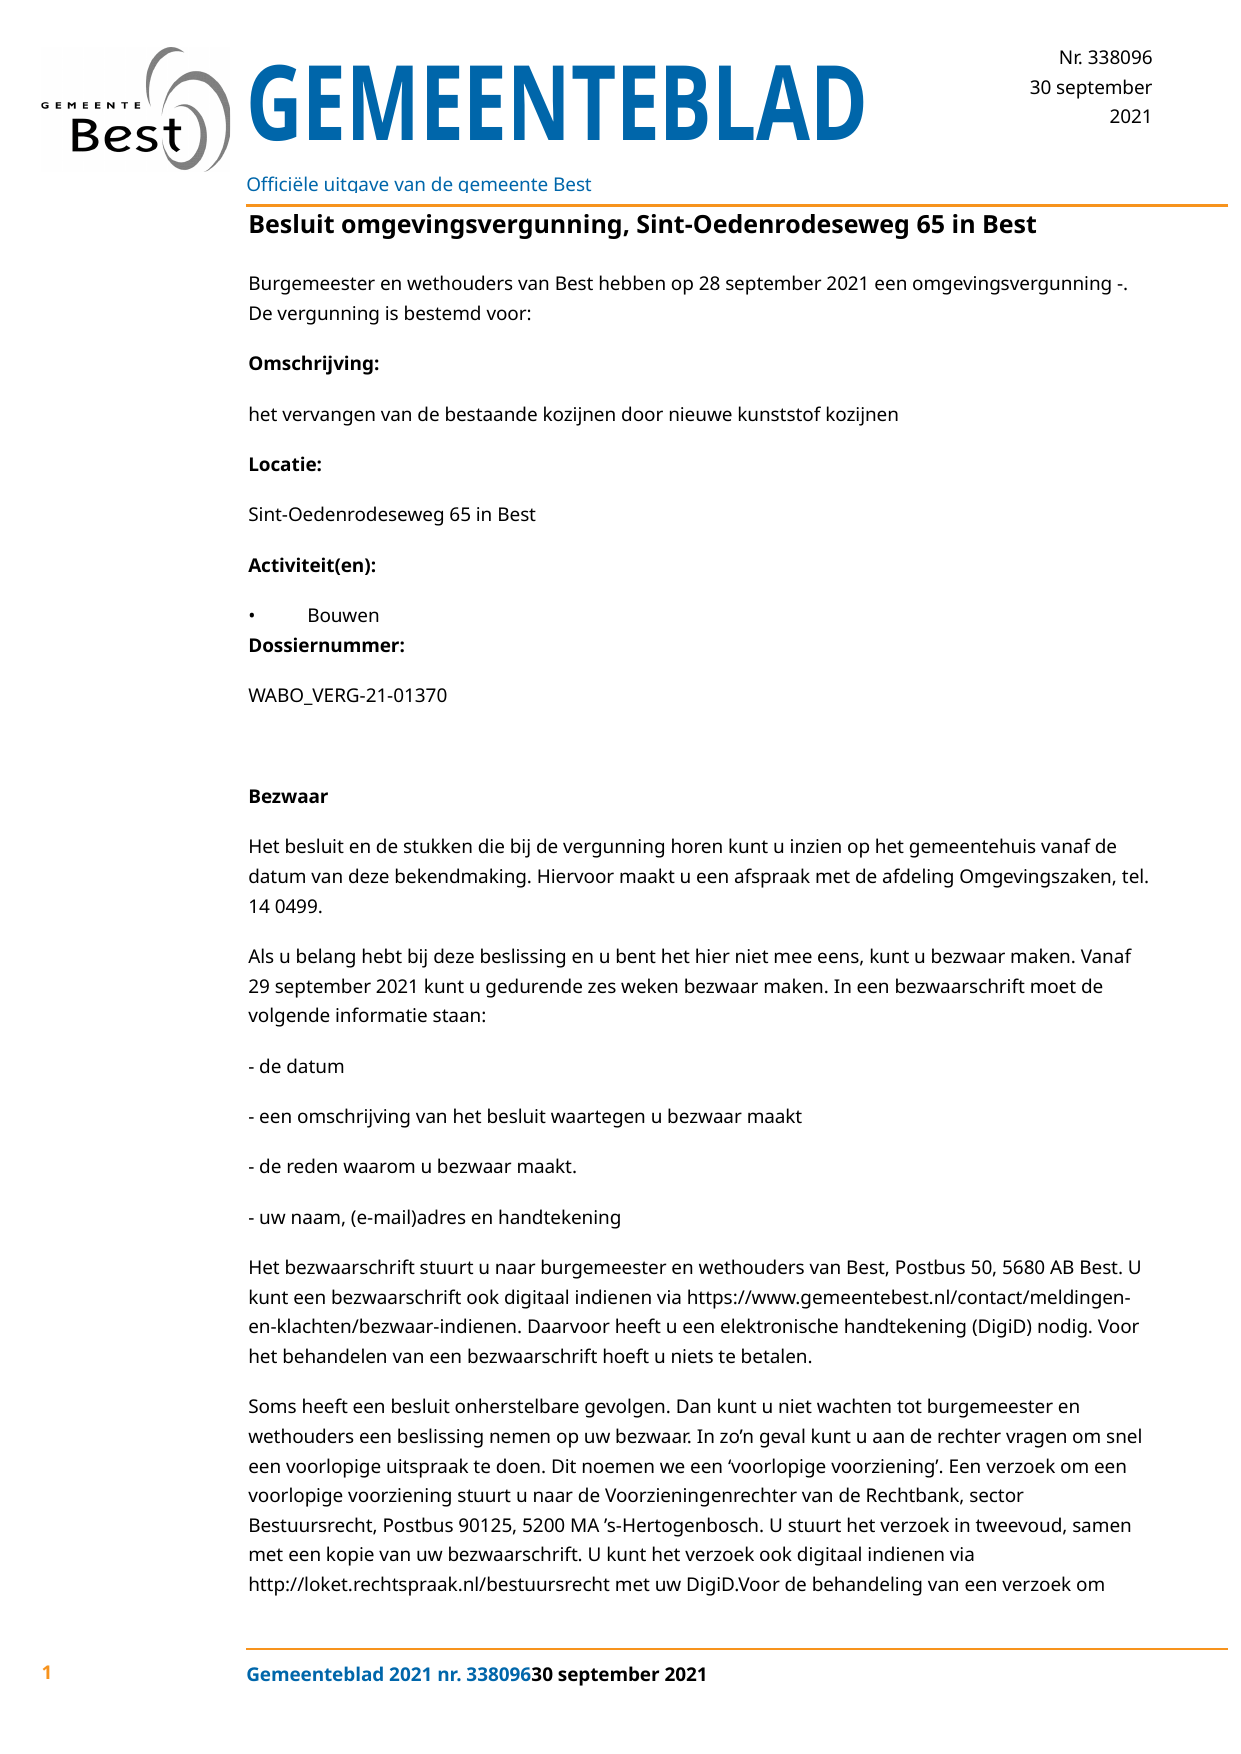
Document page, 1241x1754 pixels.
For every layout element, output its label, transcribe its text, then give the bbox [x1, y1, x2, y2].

text Het bezwaarschrift stuurt u naar burgemeester en wethouders van Best, Postbus 50, 5680 AB Best. U kunt een bezwaarschrift ook digitaal indienen via https://www.gemeentebest.nl/contact/meldingen-en-klachten/bezwaar-indienen. Daarvoor heeft u een elektronische handtekening (DigiD) nodig. Voor het behandelen van een bezwaarschrift hoeft u niets te betalen. [248, 1254, 1152, 1369]
text Het besluit en de stukken die bij de vergunning horen kunt u inzien op het gemeentehuis vanaf de datum van deze bekendmaking. Hiervoor maakt u een afspraak met de afdeling Omgevingszaken, tel. 14 0499. [248, 834, 1152, 918]
text - een omschrijving van het besluit waartegen u bezwaar maakt [248, 1103, 1152, 1129]
text WABO_VERG-21-01370 [248, 682, 1152, 708]
text - de datum [248, 1053, 1152, 1078]
picture [41, 47, 231, 172]
text Bezwaar [248, 783, 1152, 809]
text Burgemeester en wethouders van Best hebben op 28 september 2021 een omgevingsvergunning -. De vergunning is bestemd voor: [248, 270, 1152, 326]
list Bouwen [248, 602, 1152, 628]
text Besluit omgevingsvergunning, Sint-Oedenrodeseweg 65 in Best [248, 207, 1152, 241]
text - de reden waarom u bezwaar maakt. [248, 1154, 1152, 1179]
text Als u belang hebt bij deze beslissing en u bent het hier niet mee eens, kunt u bezwaar maken. Vanaf 29 september 2021 kunt u gedurende zes weken bezwaar maken. In een bezwaarschrift moet de volgende informatie staan: [248, 943, 1152, 1028]
text Sint-Oedenrodeseweg 65 in Best [248, 502, 1152, 527]
text Omschrijving: [248, 350, 1152, 376]
text het vervangen van de bestaande kozijnen door nieuwe kunststof kozijnen [248, 401, 1152, 426]
text - uw naam, (e-mail)adres en handtekening [248, 1204, 1152, 1230]
text Dossiernummer: [248, 632, 1152, 658]
text Activiteit(en): [248, 552, 1152, 578]
text Soms heeft een besluit onherstelbare gevolgen. Dan kunt u niet wachten tot burgemeester en wethouders een beslissing nemen op uw bezwaar. In zo’n geval kunt u aan de rechter vragen om snel een voorlopige uitspraak te doen. Dit noemen we een ‘voorlopige voorziening’. Een verzoek om een voorlopige voorziening stuurt u naar de Voorzieningenrechter van de Rechtbank, sector Bestuursrecht, Postbus 90125, 5200 MA ’s-Hertogenbosch. U stuurt het verzoek in tweevoud, samen met een kopie van uw bezwaarschrift. U kunt het verzoek ook digitaal indienen via http://loket.rechtspraak.nl/bestuursrecht met uw DigiD.Voor de behandeling van een verzoek om [248, 1394, 1152, 1597]
text Locatie: [248, 451, 1152, 477]
